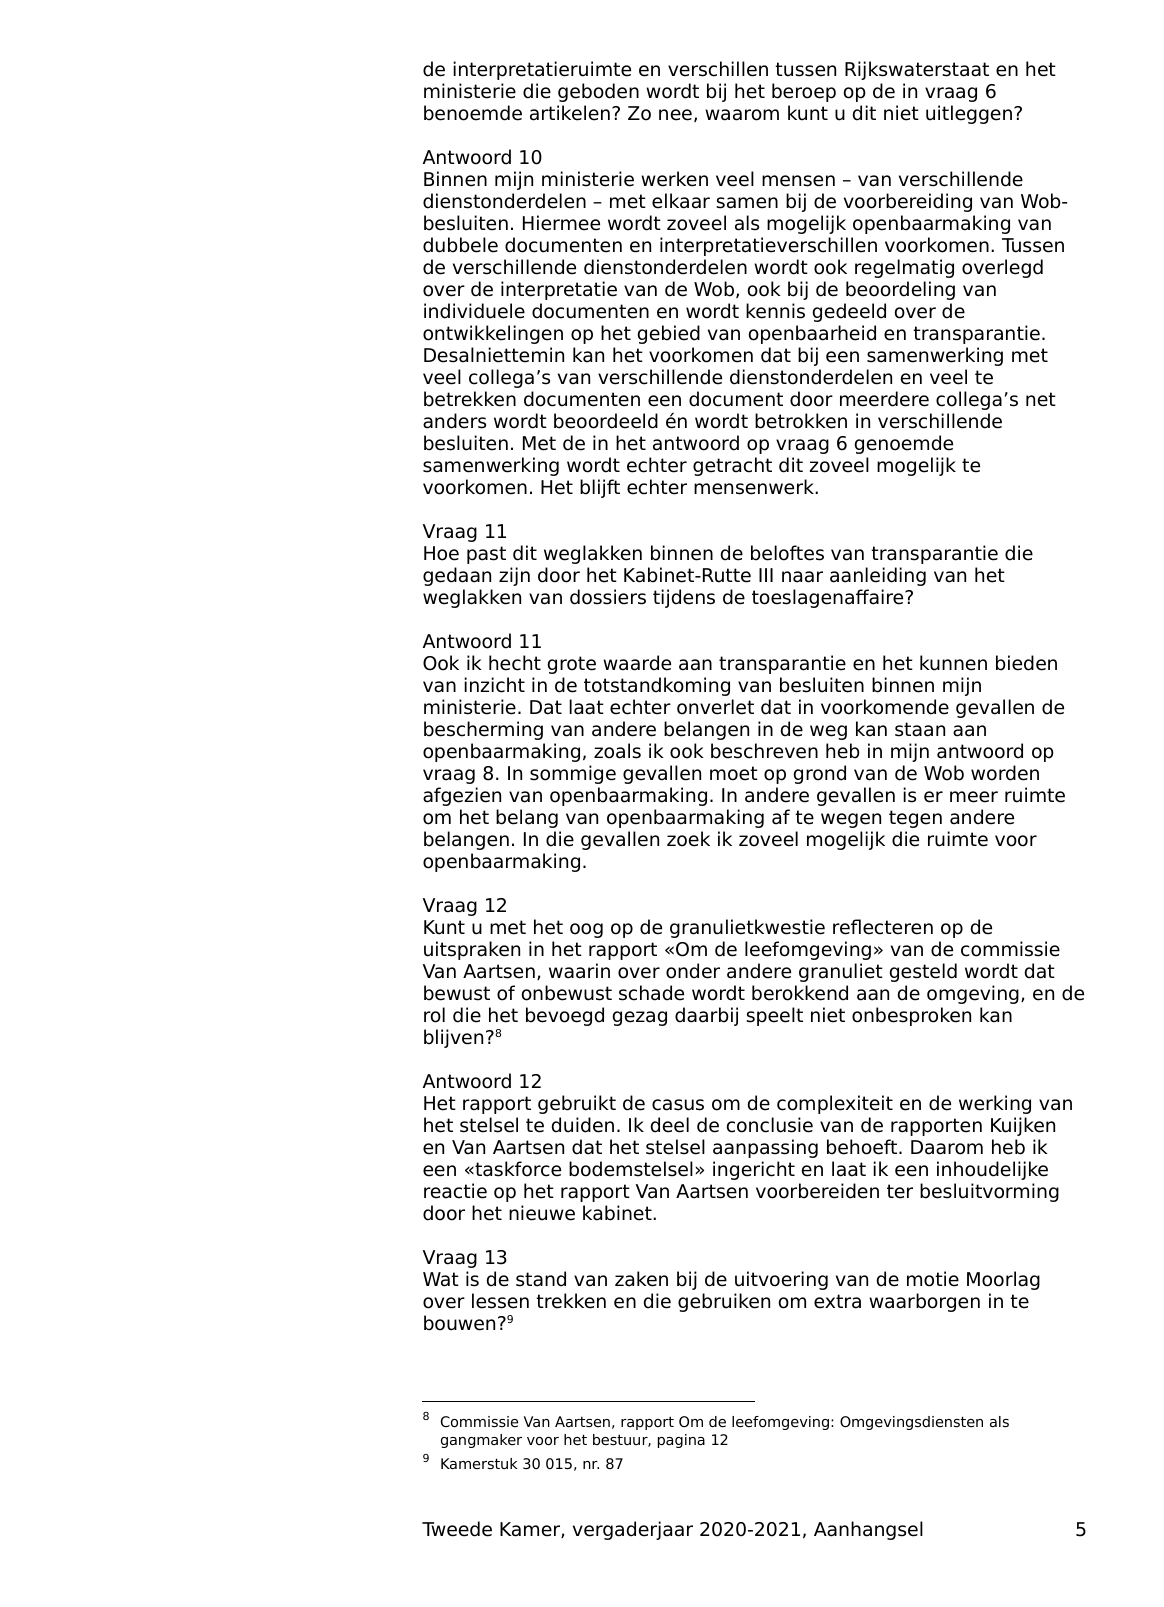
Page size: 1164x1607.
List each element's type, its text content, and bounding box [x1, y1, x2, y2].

text Wat is de stand van zaken bij de uitvoering van de motie Moorlag over lessen trekken en die gebruiken om extra waarborgen in te bouwen? [422, 1269, 1087, 1335]
text Kamerstuk 30 015, nr. 87 [422, 1452, 1087, 1474]
text Antwoord 11 [422, 631, 1087, 653]
text Hoe past dit weglakken binnen de beloftes van transparantie die gedaan zijn door het Kabinet-Rutte III naar aanleiding van het weglakken van dossiers tijdens de toeslagenaffaire? [422, 543, 1087, 609]
text Binnen mijn ministerie werken veel mensen – van verschillende dienstonderdelen – met elkaar samen bij de voorbereiding van Wob-besluiten. Hiermee wordt zoveel als mogelijk openbaarmaking van dubbele documenten en interpretatieverschillen voorkomen. Tussen de verschillende dienstonderdelen wordt ook regelmatig overlegd over de interpretatie van de Wob, ook bij de beoordeling van individuele documenten en wordt kennis gedeeld over de ontwikkelingen op het gebied van openbaarheid en transparantie. Desalniettemin kan het voorkomen dat bij een samenwerking met veel collega’s van verschillende dienstonderdelen en veel te betrekken documenten een document door meerdere collega’s net anders wordt beoordeeld én wordt betrokken in verschillende besluiten. Met de in het antwoord op vraag 6 genoemde samenwerking wordt echter getracht dit zoveel mogelijk te voorkomen. Het blijft echter mensenwerk. [422, 169, 1087, 499]
text Vraag 13 [422, 1247, 1087, 1269]
text de interpretatieruimte en verschillen tussen Rijkswaterstaat en het ministerie die geboden wordt bij het beroep op de in vraag 6 benoemde artikelen? Zo nee, waarom kunt u dit niet uitleggen? [422, 59, 1087, 125]
text Ook ik hecht grote waarde aan transparantie en het kunnen bieden van inzicht in de totstandkoming van besluiten binnen mijn ministerie. Dat laat echter onverlet dat in voorkomende gevallen de bescherming van andere belangen in de weg kan staan aan openbaarmaking, zoals ik ook beschreven heb in mijn antwoord op vraag 8. In sommige gevallen moet op grond van de Wob worden afgezien van openbaarmaking. In andere gevallen is er meer ruimte om het belang van openbaarmaking af te wegen tegen andere belangen. In die gevallen zoek ik zoveel mogelijk die ruimte voor openbaarmaking. [422, 653, 1087, 873]
text Antwoord 10 [422, 147, 1087, 169]
text Vraag 12 [422, 895, 1087, 917]
text Kunt u met het oog op de granulietkwestie reflecteren op de uitspraken in het rapport «Om de leefomgeving» van de commissie Van Aartsen, waarin over onder andere granuliet gesteld wordt dat bewust of onbewust schade wordt berokkend aan de omgeving, en de rol die het bevoegd gezag daarbij speelt niet onbesproken kan blijven? [422, 917, 1087, 1049]
text Het rapport gebruikt de casus om de complexiteit en de werking van het stelsel te duiden. Ik deel de conclusie van de rapporten Kuijken en Van Aartsen dat het stelsel aanpassing behoeft. Daarom heb ik een «taskforce bodemstelsel» ingericht en laat ik een inhoudelijke reactie op het rapport Van Aartsen voorbereiden ter besluitvorming door het nieuwe kabinet. [422, 1093, 1087, 1225]
text Vraag 11 [422, 521, 1087, 543]
text Commissie Van Aartsen, rapport Om de leefomgeving: Omgevingsdiensten als gangmaker voor het bestuur, pagina 12 [422, 1410, 1087, 1449]
text Antwoord 12 [422, 1071, 1087, 1093]
